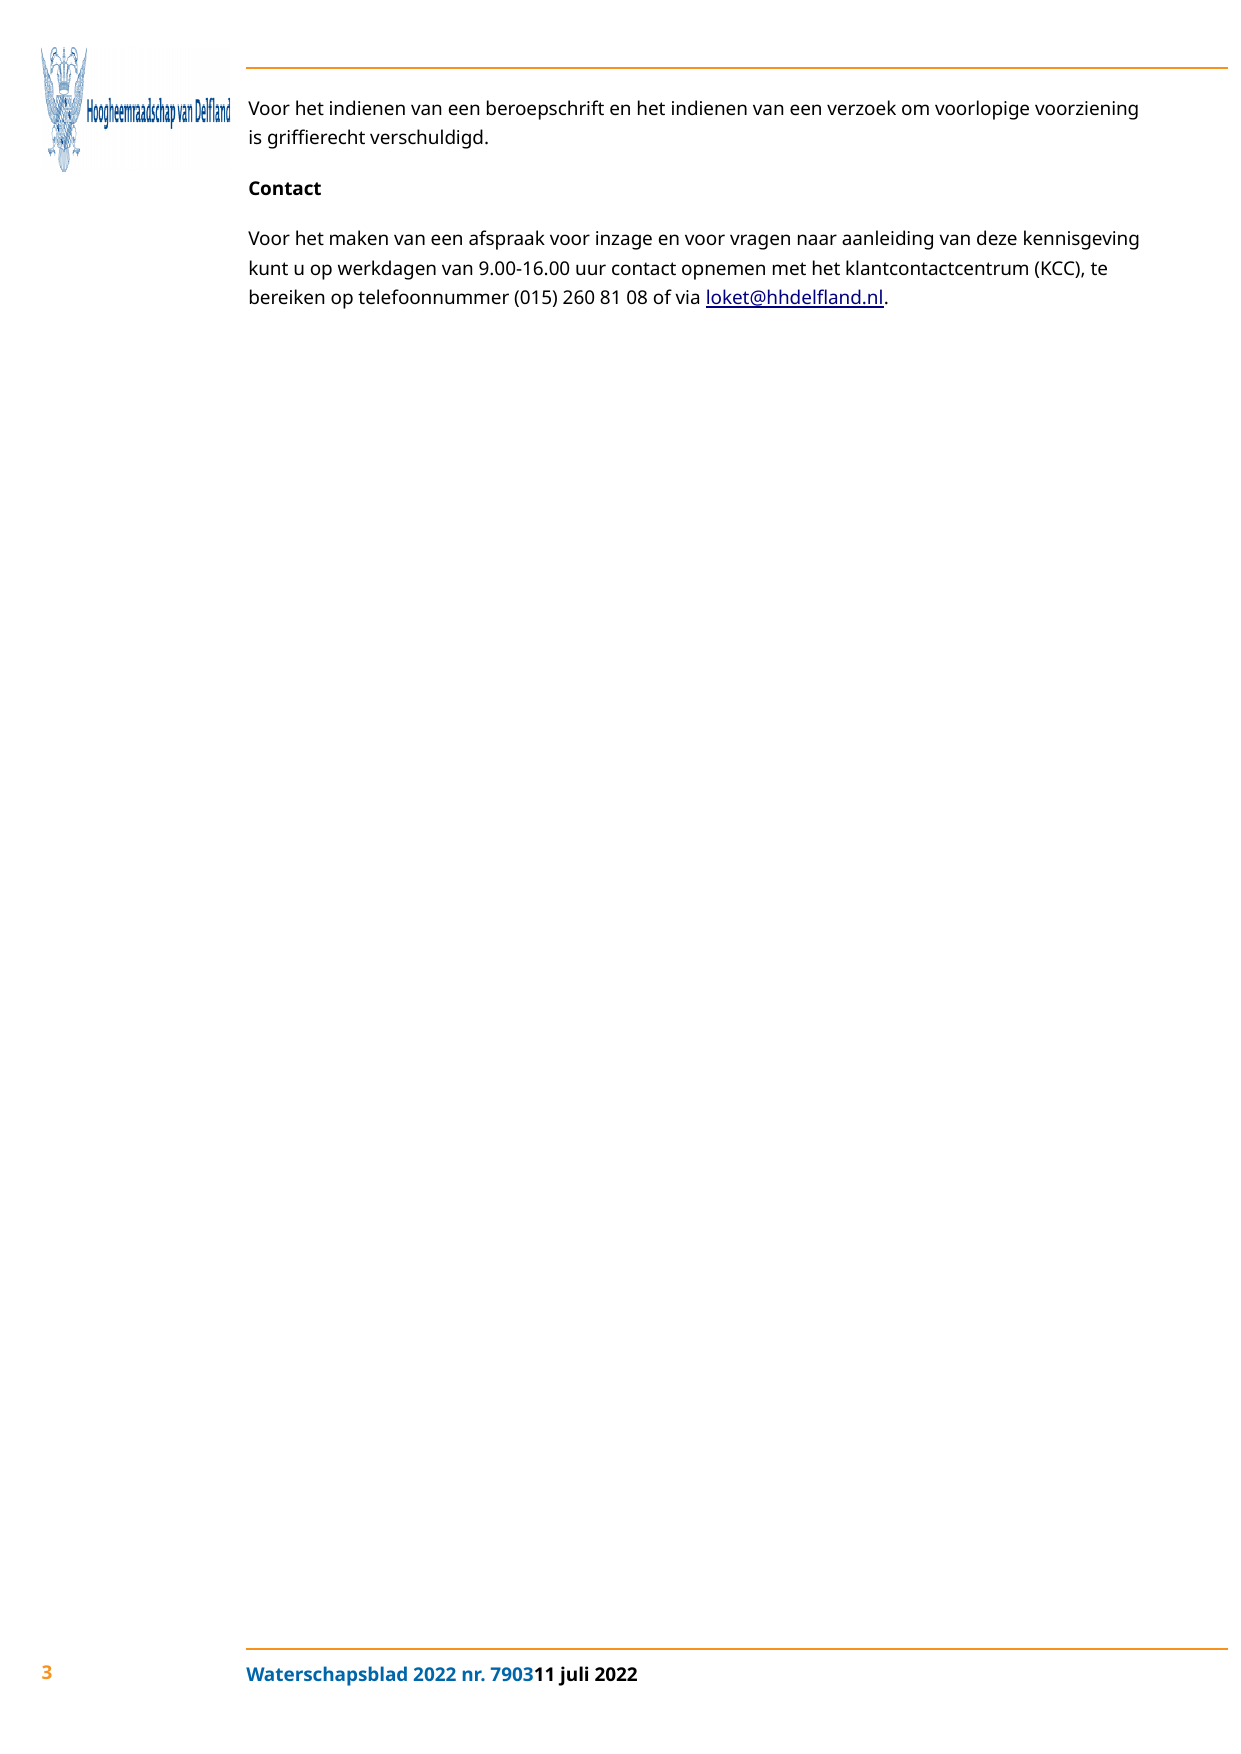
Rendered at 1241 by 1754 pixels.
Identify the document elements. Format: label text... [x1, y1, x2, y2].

text Contact [248, 175, 1152, 201]
picture [41, 47, 231, 172]
text Voor het maken van een afspraak voor inzage en voor vragen naar aanleiding van deze kennisgeving kunt u op werkdagen van 9.00-16.00 uur contact opnemen met het klantcontactcentrum (KCC), te bereiken op telefoonnummer (015) 260 81 08 of via loket@hhdelfland.nl. [248, 225, 1152, 310]
text Voor het indienen van een beroepschrift en het indienen van een verzoek om voorlopige voorziening is griffierecht verschuldigd. [248, 95, 1152, 150]
